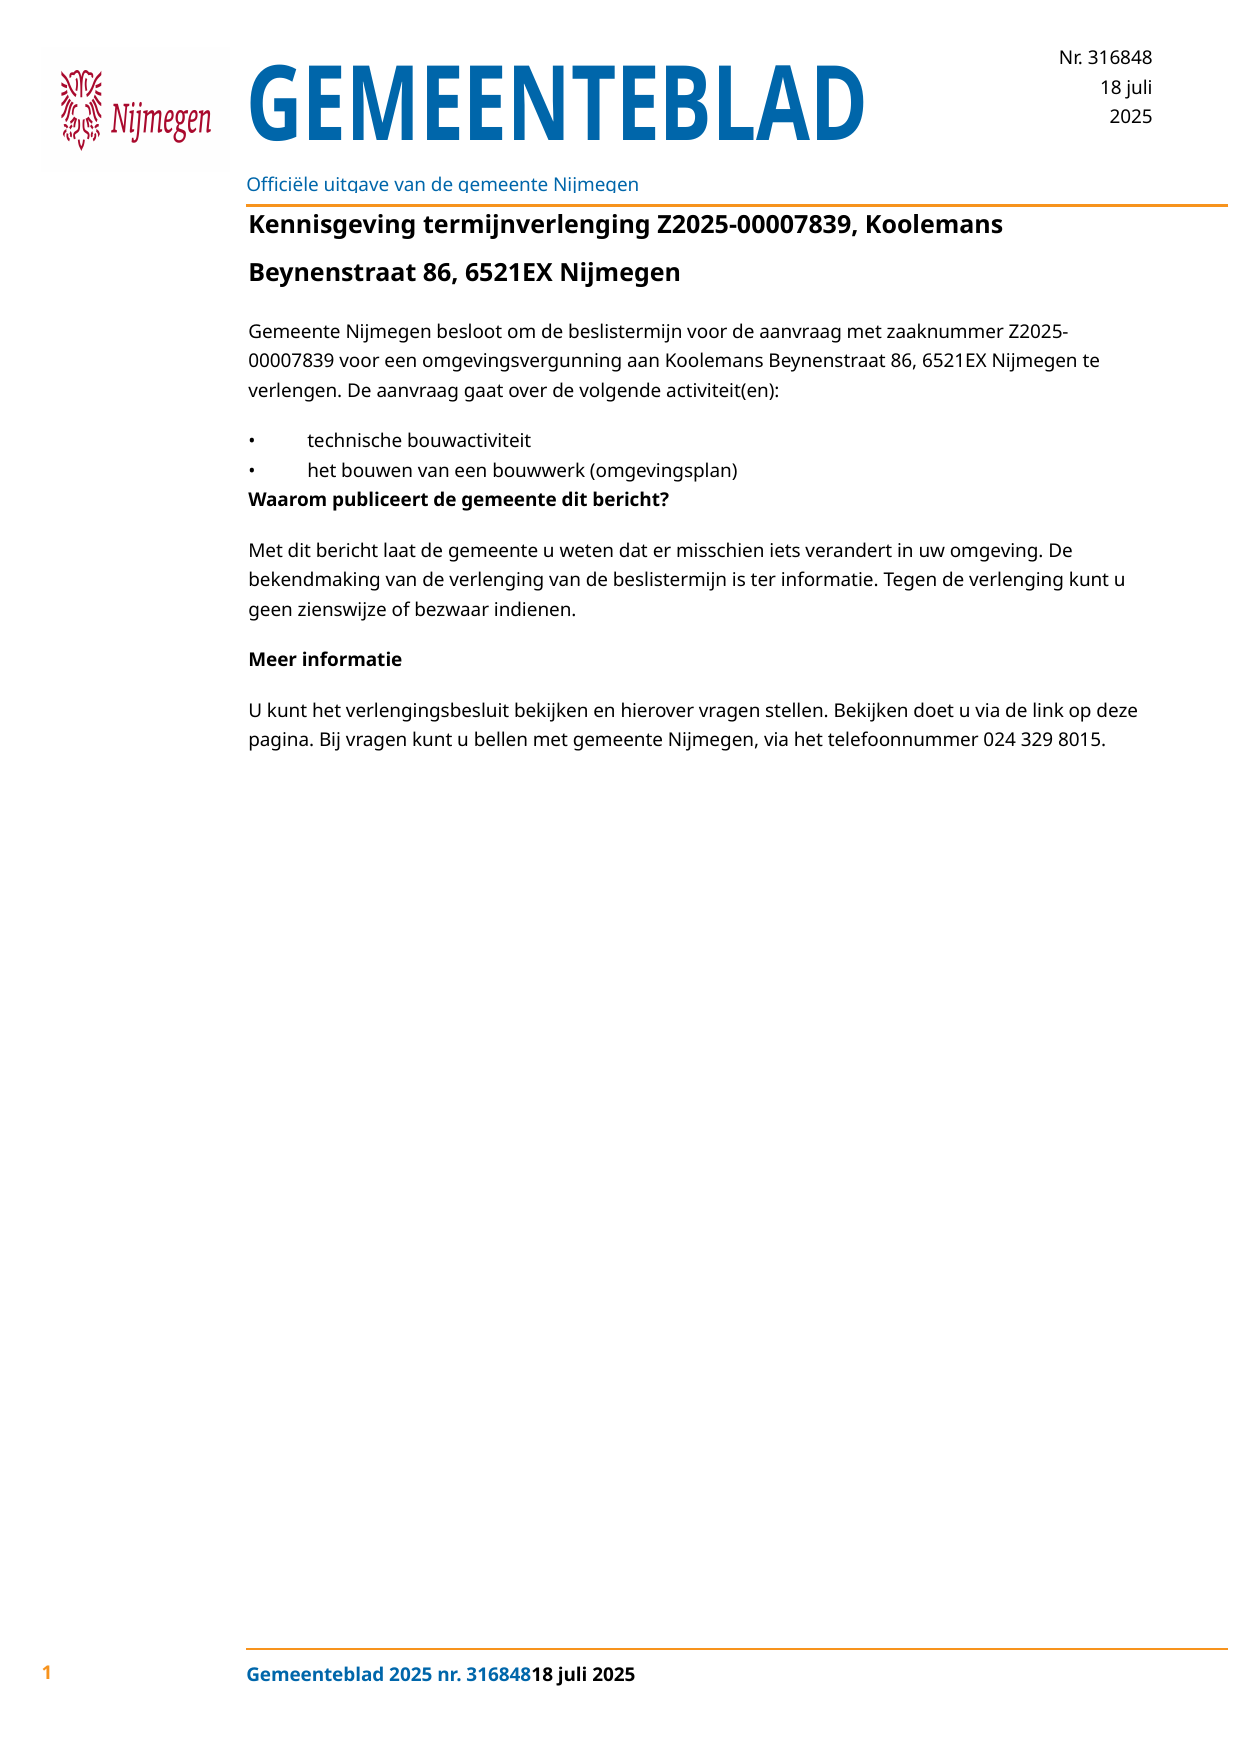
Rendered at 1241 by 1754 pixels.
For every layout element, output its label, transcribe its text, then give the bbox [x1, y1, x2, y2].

text Met dit bericht laat de gemeente u weten dat er misschien iets verandert in uw omgeving. De bekendmaking van de verlenging van de beslistermijn is ter informatie. Tegen de verlenging kunt u geen zienswijze of bezwaar indienen. [248, 537, 1152, 622]
text Gemeente Nijmegen besloot om de beslistermijn voor de aanvraag met zaaknummer Z2025-00007839 voor een omgevingsvergunning aan Koolemans Beynenstraat 86, 6521EX Nijmegen te verlengen. De aanvraag gaat over de volgende activiteit(en): [248, 318, 1152, 403]
list het bouwen van een bouwwerk (omgevingsplan) [248, 457, 1152, 483]
picture [41, 47, 231, 172]
text Kennisgeving termijnverlenging Z2025-00007839, Koolemans Beynenstraat 86, 6521EX Nijmegen [248, 207, 1152, 288]
text Meer informatie [248, 647, 1152, 672]
text Waarom publiceert de gemeente dit bericht? [248, 487, 1152, 512]
list technische bouwactiviteit [248, 427, 1152, 453]
text U kunt het verlengingsbesluit bekijken en hierover vragen stellen. Bekijken doet u via de link op deze pagina. Bij vragen kunt u bellen met gemeente Nijmegen, via het telefoonnummer 024 329 8015. [248, 697, 1152, 752]
